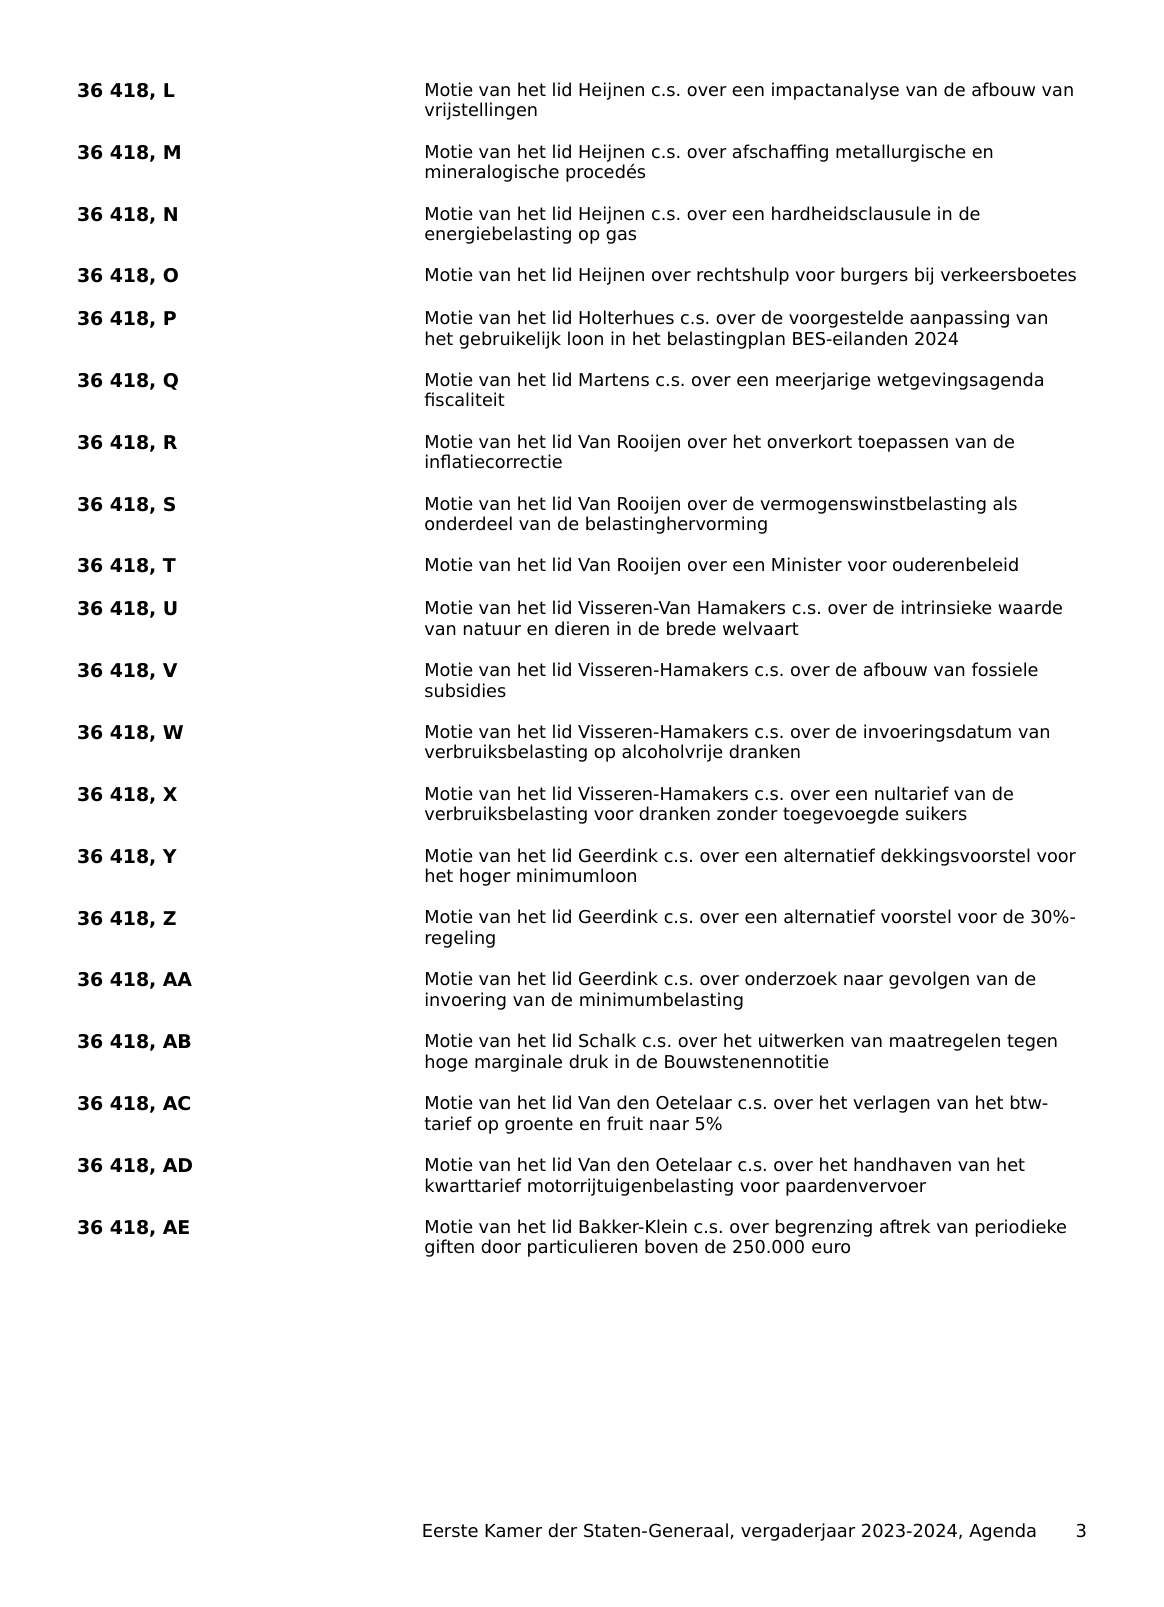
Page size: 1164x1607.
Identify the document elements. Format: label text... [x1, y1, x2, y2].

table_cell Motie van het lid Heijnen c.s. over afschaffing metallurgische en mineralogische procedés [418, 142, 1087, 183]
table_cell [418, 825, 1087, 846]
table_cell [77, 639, 401, 660]
table_cell [418, 639, 1087, 660]
table_cell 36 418, AB [77, 1031, 401, 1072]
table_cell 36 418, W [77, 722, 401, 763]
table_cell [401, 370, 418, 411]
table_cell [401, 887, 418, 907]
table_cell [77, 887, 401, 907]
table_cell 36 418, Y [77, 846, 401, 887]
table_cell [401, 1073, 418, 1093]
table_cell [401, 308, 418, 349]
table_cell Motie van het lid Visseren-Hamakers c.s. over de invoeringsdatum van verbruiksbelasting op alcoholvrije dranken [418, 722, 1087, 763]
table_cell 36 418, S [77, 494, 401, 535]
table_cell 36 418, U [77, 598, 401, 639]
table_cell [401, 432, 418, 473]
table_cell Motie van het lid Bakker-Klein c.s. over begrenzing aftrek van periodieke giften door particulieren boven de 250.000 euro [418, 1217, 1087, 1258]
table_cell [418, 245, 1087, 265]
table_cell [401, 598, 418, 639]
table_cell [77, 121, 401, 142]
table_cell [418, 411, 1087, 432]
table_cell Motie van het lid Van den Oetelaar c.s. over het verlagen van het btw-tarief op groente en fruit naar 5% [418, 1093, 1087, 1134]
table_cell [401, 59, 418, 80]
table_cell [418, 1011, 1087, 1031]
table_cell [401, 555, 418, 577]
table_cell [77, 183, 401, 203]
table_cell [401, 660, 418, 701]
table_cell Motie van het lid Heijnen c.s. over een hardheidsclausule in de energiebelasting op gas [418, 204, 1087, 245]
table_cell [401, 1134, 418, 1155]
table_cell Motie van het lid Geerdink c.s. over onderzoek naar gevolgen van de invoering van de minimumbelasting [418, 969, 1087, 1011]
table_cell [77, 59, 401, 80]
table_cell Motie van het lid Geerdink c.s. over een alternatief dekkingsvoorstel voor het hoger minimumloon [418, 846, 1087, 887]
table_cell [77, 578, 401, 598]
table_cell Motie van het lid Martens c.s. over een meerjarige wetgevingsagenda fiscaliteit [418, 370, 1087, 411]
table_cell Motie van het lid Van den Oetelaar c.s. over het handhaven van het kwarttarief motorrijtuigenbelasting voor paardenvervoer [418, 1155, 1087, 1196]
table_cell [418, 763, 1087, 784]
table_cell [401, 784, 418, 825]
table_cell 36 418, Q [77, 370, 401, 411]
table_cell [418, 1134, 1087, 1155]
table_cell Motie van het lid Heijnen c.s. over een impactanalyse van de afbouw van vrijstellingen [418, 80, 1087, 121]
table_cell 36 418, P [77, 308, 401, 349]
table_cell 36 418, X [77, 784, 401, 825]
table_cell 36 418, O [77, 265, 401, 287]
table_cell [401, 411, 418, 432]
table_cell [401, 121, 418, 142]
table_cell [401, 473, 418, 493]
table_cell [418, 59, 1087, 80]
table_cell Motie van het lid Visseren-Hamakers c.s. over de afbouw van fossiele subsidies [418, 660, 1087, 701]
table_cell [418, 535, 1087, 555]
table_cell 36 418, V [77, 660, 401, 701]
table_cell [77, 1011, 401, 1031]
table_cell [401, 908, 418, 949]
table_cell 36 418, R [77, 432, 401, 473]
table_cell [401, 1217, 418, 1258]
table_cell [401, 80, 418, 121]
table_cell [401, 639, 418, 660]
table_cell [77, 411, 401, 432]
table_cell [401, 142, 418, 183]
table_cell [77, 349, 401, 370]
table_cell [418, 121, 1087, 142]
table_cell [401, 722, 418, 763]
table_cell 36 418, AE [77, 1217, 401, 1258]
table_cell [401, 763, 418, 784]
table_cell [401, 825, 418, 846]
table_cell Motie van het lid Visseren-Van Hamakers c.s. over de intrinsieke waarde van natuur en dieren in de brede welvaart [418, 598, 1087, 639]
table_cell 36 418, AD [77, 1155, 401, 1196]
table_cell [418, 887, 1087, 907]
table_cell [77, 1073, 401, 1093]
table_cell [77, 1196, 401, 1217]
table_cell Motie van het lid Geerdink c.s. over een alternatief voorstel voor de 30%-regeling [418, 908, 1087, 949]
table_cell [77, 535, 401, 555]
table_cell [401, 287, 418, 308]
table_cell [401, 245, 418, 265]
table_cell [401, 701, 418, 722]
table_cell [418, 1073, 1087, 1093]
table_cell [77, 949, 401, 969]
table_cell Motie van het lid Schalk c.s. over het uitwerken van maatregelen tegen hoge marginale druk in de Bouwstenennotitie [418, 1031, 1087, 1072]
table_cell [401, 265, 418, 287]
table_cell 36 418, M [77, 142, 401, 183]
table_cell 36 418, T [77, 555, 401, 577]
table_cell [401, 1031, 418, 1072]
table_cell [401, 1196, 418, 1217]
table_cell [418, 183, 1087, 203]
table_cell [401, 969, 418, 1011]
table_cell [401, 1011, 418, 1031]
table_cell [77, 287, 401, 308]
table_cell 36 418, AA [77, 969, 401, 1011]
table_cell [401, 1155, 418, 1196]
table_cell Motie van het lid Visseren-Hamakers c.s. over een nultarief van de verbruiksbelasting voor dranken zonder toegevoegde suikers [418, 784, 1087, 825]
table_cell [418, 473, 1087, 493]
table_cell Motie van het lid Holterhues c.s. over de voorgestelde aanpassing van het gebruikelijk loon in het belastingplan BES-eilanden 2024 [418, 308, 1087, 349]
table_cell Motie van het lid Van Rooijen over een Minister voor ouderenbeleid [418, 555, 1087, 577]
table_cell [77, 245, 401, 265]
table_cell [418, 1196, 1087, 1217]
table_cell [77, 1134, 401, 1155]
table_cell [401, 1093, 418, 1134]
table_cell Motie van het lid Van Rooijen over de vermogenswinstbelasting als onderdeel van de belastinghervorming [418, 494, 1087, 535]
table_cell Motie van het lid Heijnen over rechtshulp voor burgers bij verkeersboetes [418, 265, 1087, 287]
table_cell 36 418, L [77, 80, 401, 121]
table_cell [77, 763, 401, 784]
table_cell 36 418, N [77, 204, 401, 245]
table_cell [418, 349, 1087, 370]
table_cell [418, 578, 1087, 598]
table_cell [77, 825, 401, 846]
table_cell Motie van het lid Van Rooijen over het onverkort toepassen van de inflatiecorrectie [418, 432, 1087, 473]
table_cell [77, 473, 401, 493]
table_cell [401, 535, 418, 555]
table_cell [401, 578, 418, 598]
table_cell [401, 846, 418, 887]
table_cell [418, 701, 1087, 722]
table_cell 36 418, AC [77, 1093, 401, 1134]
table_cell [77, 701, 401, 722]
table_cell [401, 183, 418, 203]
table_cell [418, 949, 1087, 969]
table_cell [418, 287, 1087, 308]
table_cell [401, 204, 418, 245]
table_cell [401, 349, 418, 370]
table_cell 36 418, Z [77, 908, 401, 949]
table_cell [401, 494, 418, 535]
table_cell [401, 949, 418, 969]
